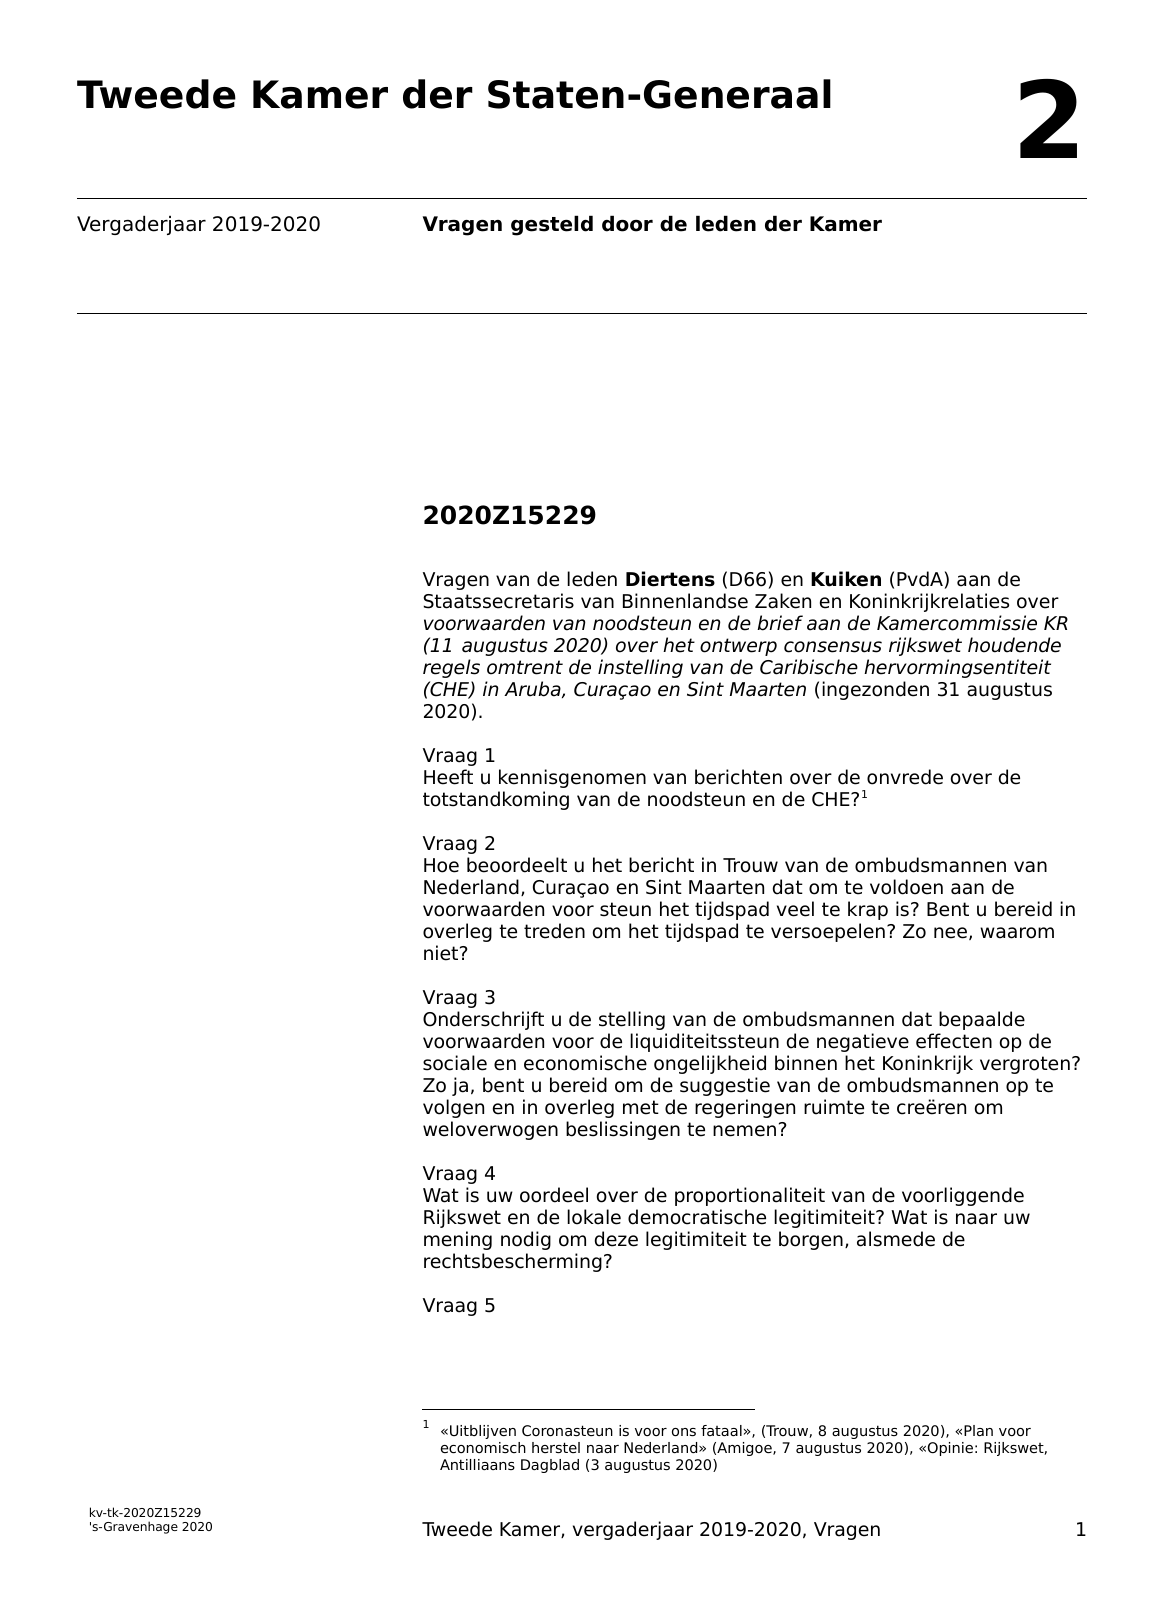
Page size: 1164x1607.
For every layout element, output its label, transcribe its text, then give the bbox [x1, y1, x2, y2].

text Vraag 5 [422, 1295, 1087, 1317]
text Vraag 4 [422, 1163, 1087, 1185]
text Heeft u kennisgenomen van berichten over de onvrede over de totstandkoming van de noodsteun en de CHE? [422, 767, 1087, 811]
text kv-tk-2020Z15229 [88, 1506, 323, 1520]
text Vraag 3 [422, 987, 1087, 1009]
text Onderschrijft u de stelling van de ombudsmannen dat bepaalde voorwaarden voor de liquiditeitssteun de negatieve effecten op de sociale en economische ongelijkheid binnen het Koninkrijk vergroten? Zo ja, bent u bereid om de suggestie van de ombudsmannen op te volgen en in overleg met de regeringen ruimte te creëren om weloverwogen beslissingen te nemen? [422, 1009, 1087, 1141]
text Wat is uw oordeel over de proportionaliteit van de voorliggende Rijkswet en de lokale democratische legitimiteit? Wat is naar uw mening nodig om deze legitimiteit te borgen, alsmede de rechtsbescherming? [422, 1185, 1087, 1273]
table_header Tweede Kamer der Staten-Generaal [77, 59, 886, 198]
text 's-Gravenhage 2020 [88, 1520, 323, 1534]
text 2020Z15229 [422, 501, 1087, 531]
table_header 2 [886, 59, 1087, 198]
text Vraag 2 [422, 833, 1087, 855]
text Vraag 1 [422, 745, 1087, 767]
text «Uitblijven Coronasteun is voor ons fataal», (Trouw, 8 augustus 2020), «Plan voor economisch herstel naar Nederland» (Amigoe, 7 augustus 2020), «Opinie: Rijkswet, Antilliaans Dagblad (3 augustus 2020) [422, 1418, 1087, 1474]
text Vragen van de leden Diertens (D66) en Kuiken (PvdA) aan de Staatssecretaris van Binnenlandse Zaken en Koninkrijkrelaties over voorwaarden van noodsteun en de brief aan de Kamercommissie KR (11 augustus 2020) over het ontwerp consensus rijkswet houdende regels omtrent de instelling van de Caribische hervormingsentiteit (CHE) in Aruba, Curaçao en Sint Maarten (ingezonden 31 augustus 2020). [422, 569, 1087, 723]
text Hoe beoordeelt u het bericht in Trouw van de ombudsmannen van Nederland, Curaçao en Sint Maarten dat om te voldoen aan de voorwaarden voor steun het tijdspad veel te krap is? Bent u bereid in overleg te treden om het tijdspad te versoepelen? Zo nee, waarom niet? [422, 855, 1087, 965]
table_cell Vergaderjaar 2019-2020 [77, 199, 422, 313]
table_cell Vragen gesteld door de leden der Kamer [422, 199, 1087, 313]
